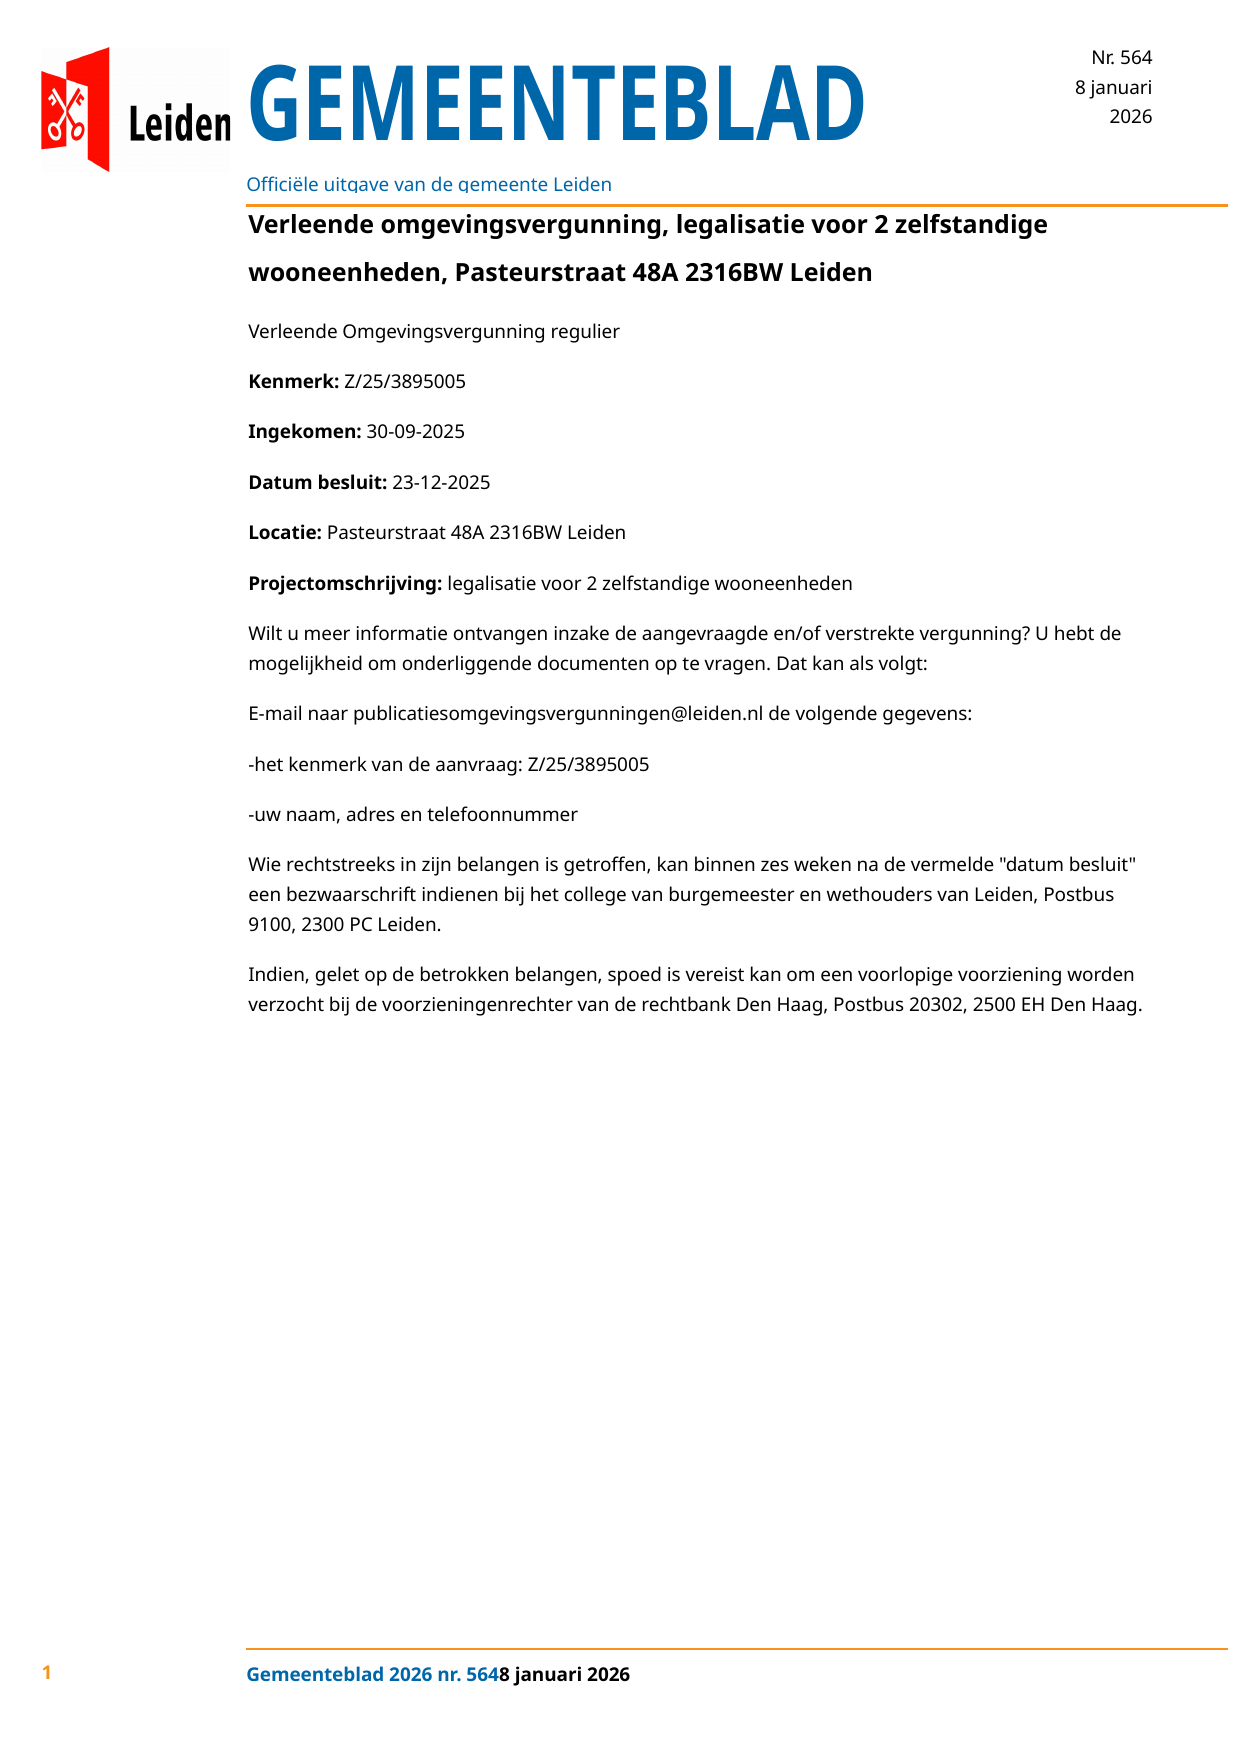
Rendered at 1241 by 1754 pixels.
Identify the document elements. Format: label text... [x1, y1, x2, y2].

text -uw naam, adres en telefoonnummer [248, 801, 1152, 827]
text Indien, gelet op de betrokken belangen, spoed is vereist kan om een voorlopige voorziening worden verzocht bij de voorzieningenrechter van de rechtbank Den Haag, Postbus 20302, 2500 EH Den Haag. [248, 961, 1152, 1017]
text Verleende omgevingsvergunning, legalisatie voor 2 zelfstandige wooneenheden, Pasteurstraat 48A 2316BW Leiden [248, 207, 1152, 288]
text Projectomschrijving: legalisatie voor 2 zelfstandige wooneenheden [248, 570, 1152, 596]
text Ingekomen: 30-09-2025 [248, 419, 1152, 444]
text Kenmerk: Z/25/3895005 [248, 368, 1152, 394]
text Verleende Omgevingsvergunning regulier [248, 318, 1152, 344]
text E-mail naar publicatiesomgevingsvergunningen@leiden.nl de volgende gegevens: [248, 700, 1152, 726]
text Wie rechtstreeks in zijn belangen is getroffen, kan binnen zes weken na de vermelde "datum besluit" een bezwaarschrift indienen bij het college van burgemeester en wethouders van Leiden, Postbus 9100, 2300 PC Leiden. [248, 852, 1152, 937]
text Locatie: Pasteurstraat 48A 2316BW Leiden [248, 519, 1152, 545]
text Datum besluit: 23-12-2025 [248, 469, 1152, 495]
picture [41, 47, 231, 172]
text Wilt u meer informatie ontvangen inzake de aangevraagde en/of verstrekte vergunning? U hebt de mogelijkheid om onderliggende documenten op te vragen. Dat kan als volgt: [248, 620, 1152, 676]
text -het kenmerk van de aanvraag: Z/25/3895005 [248, 751, 1152, 777]
